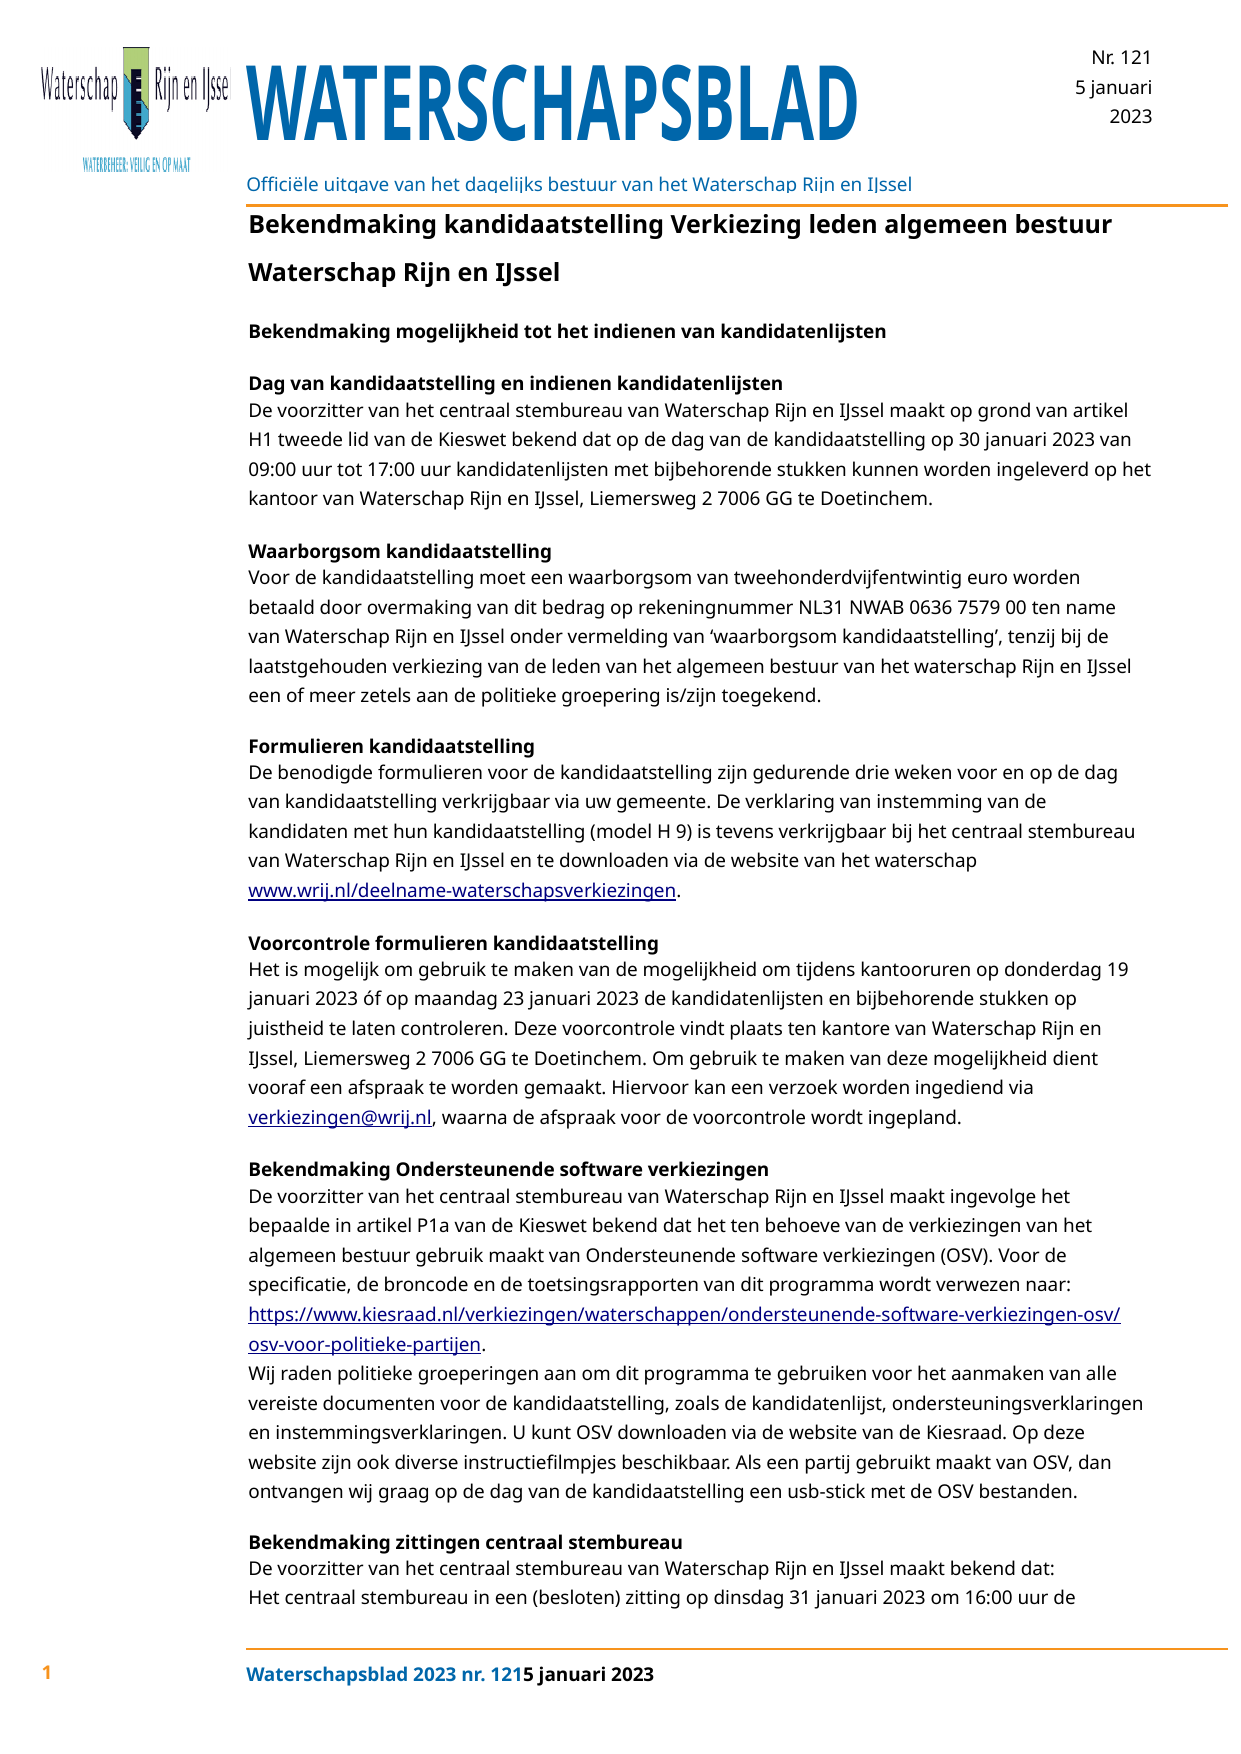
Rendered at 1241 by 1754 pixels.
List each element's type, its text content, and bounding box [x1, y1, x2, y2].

text Waarborgsom kandidaatstelling [248, 536, 1152, 564]
text Voor de kandidaatstelling moet een waarborgsom van tweehonderdvijfentwintig euro worden betaald door overmaking van dit bedrag op rekeningnummer NL31 NWAB 0636 7579 00 ten name van Waterschap Rijn en IJssel onder vermelding van ‘waarborgsom kandidaatstelling’, tenzij bij de laatstgehouden verkiezing van de leden van het algemeen bestuur van het waterschap Rijn en IJssel een of meer zetels aan de politieke groepering is/zijn toegekend. [248, 564, 1152, 708]
text Wij raden politieke groeperingen aan om dit programma te gebruiken voor het aanmaken van alle vereiste documenten voor de kandidaatstelling, zoals de kandidatenlijst, ondersteuningsverklaringen en instemmingsverklaringen. U kunt OSV downloaden via de website van de Kiesraad. Op deze website zijn ook diverse instructiefilmpjes beschikbaar. Als een partij gebruikt maakt van OSV, dan ontvangen wij graag op de dag van de kandidaatstelling een usb-stick met de OSV bestanden. [248, 1360, 1152, 1504]
text Voorcontrole formulieren kandidaatstelling [248, 928, 1152, 956]
text Formulieren kandidaatstelling [248, 733, 1152, 759]
text Het is mogelijk om gebruik te maken van de mogelijkheid om tijdens kantooruren op donderdag 19 januari 2023 óf op maandag 23 januari 2023 de kandidatenlijsten en bijbehorende stukken op juistheid te laten controleren. Deze voorcontrole vindt plaats ten kantore van Waterschap Rijn en IJssel, Liemersweg 2 7006 GG te Doetinchem. Om gebruik te maken van deze mogelijkheid dient vooraf een afspraak te worden gemaakt. Hiervoor kan een verzoek worden ingediend via verkiezingen@wrij.nl, waarna de afspraak voor de voorcontrole wordt ingepland. [248, 956, 1152, 1130]
text De benodigde formulieren voor de kandidaatstelling zijn gedurende drie weken voor en op de dag van kandidaatstelling verkrijgbaar via uw gemeente. De verklaring van instemming van de kandidaten met hun kandidaatstelling (model H 9) is tevens verkrijgbaar bij het centraal stembureau van Waterschap Rijn en IJssel en te downloaden via de website van het waterschap www.wrij.nl/deelname-waterschapsverkiezingen. [248, 759, 1152, 903]
text Dag van kandidaatstelling en indienen kandidatenlijsten [248, 368, 1152, 397]
picture [41, 47, 231, 172]
text De voorzitter van het centraal stembureau van Waterschap Rijn en IJssel maakt op grond van artikel H1 tweede lid van de Kieswet bekend dat op de dag van de kandidaatstelling op 30 januari 2023 van 09:00 uur tot 17:00 uur kandidatenlijsten met bijbehorende stukken kunnen worden ingeleverd op het kantoor van Waterschap Rijn en IJssel, Liemersweg 2 7006 GG te Doetinchem. [248, 397, 1152, 511]
text Bekendmaking Ondersteunende software verkiezingen [248, 1154, 1152, 1183]
text Bekendmaking mogelijkheid tot het indienen van kandidatenlijsten [248, 318, 1152, 344]
text Het centraal stembureau in een (besloten) zitting op dinsdag 31 januari 2023 om 16:00 uur de [248, 1584, 1152, 1610]
text Bekendmaking zittingen centraal stembureau [248, 1529, 1152, 1555]
text De voorzitter van het centraal stembureau van Waterschap Rijn en IJssel maakt bekend dat: [248, 1555, 1152, 1581]
text Bekendmaking kandidaatstelling Verkiezing leden algemeen bestuur Waterschap Rijn en IJssel [248, 207, 1152, 288]
text De voorzitter van het centraal stembureau van Waterschap Rijn en IJssel maakt ingevolge het bepaalde in artikel P1a van de Kieswet bekend dat het ten behoeve van de verkiezingen van het algemeen bestuur gebruik maakt van Ondersteunende software verkiezingen (OSV). Voor de specificatie, de broncode en de toetsingsrapporten van dit programma wordt verwezen naar: https://www.kiesraad.nl/verkiezingen/waterschappen/ondersteunende-software-verkiezingen-osv/osv-voor-politieke-partijen. [248, 1183, 1152, 1356]
